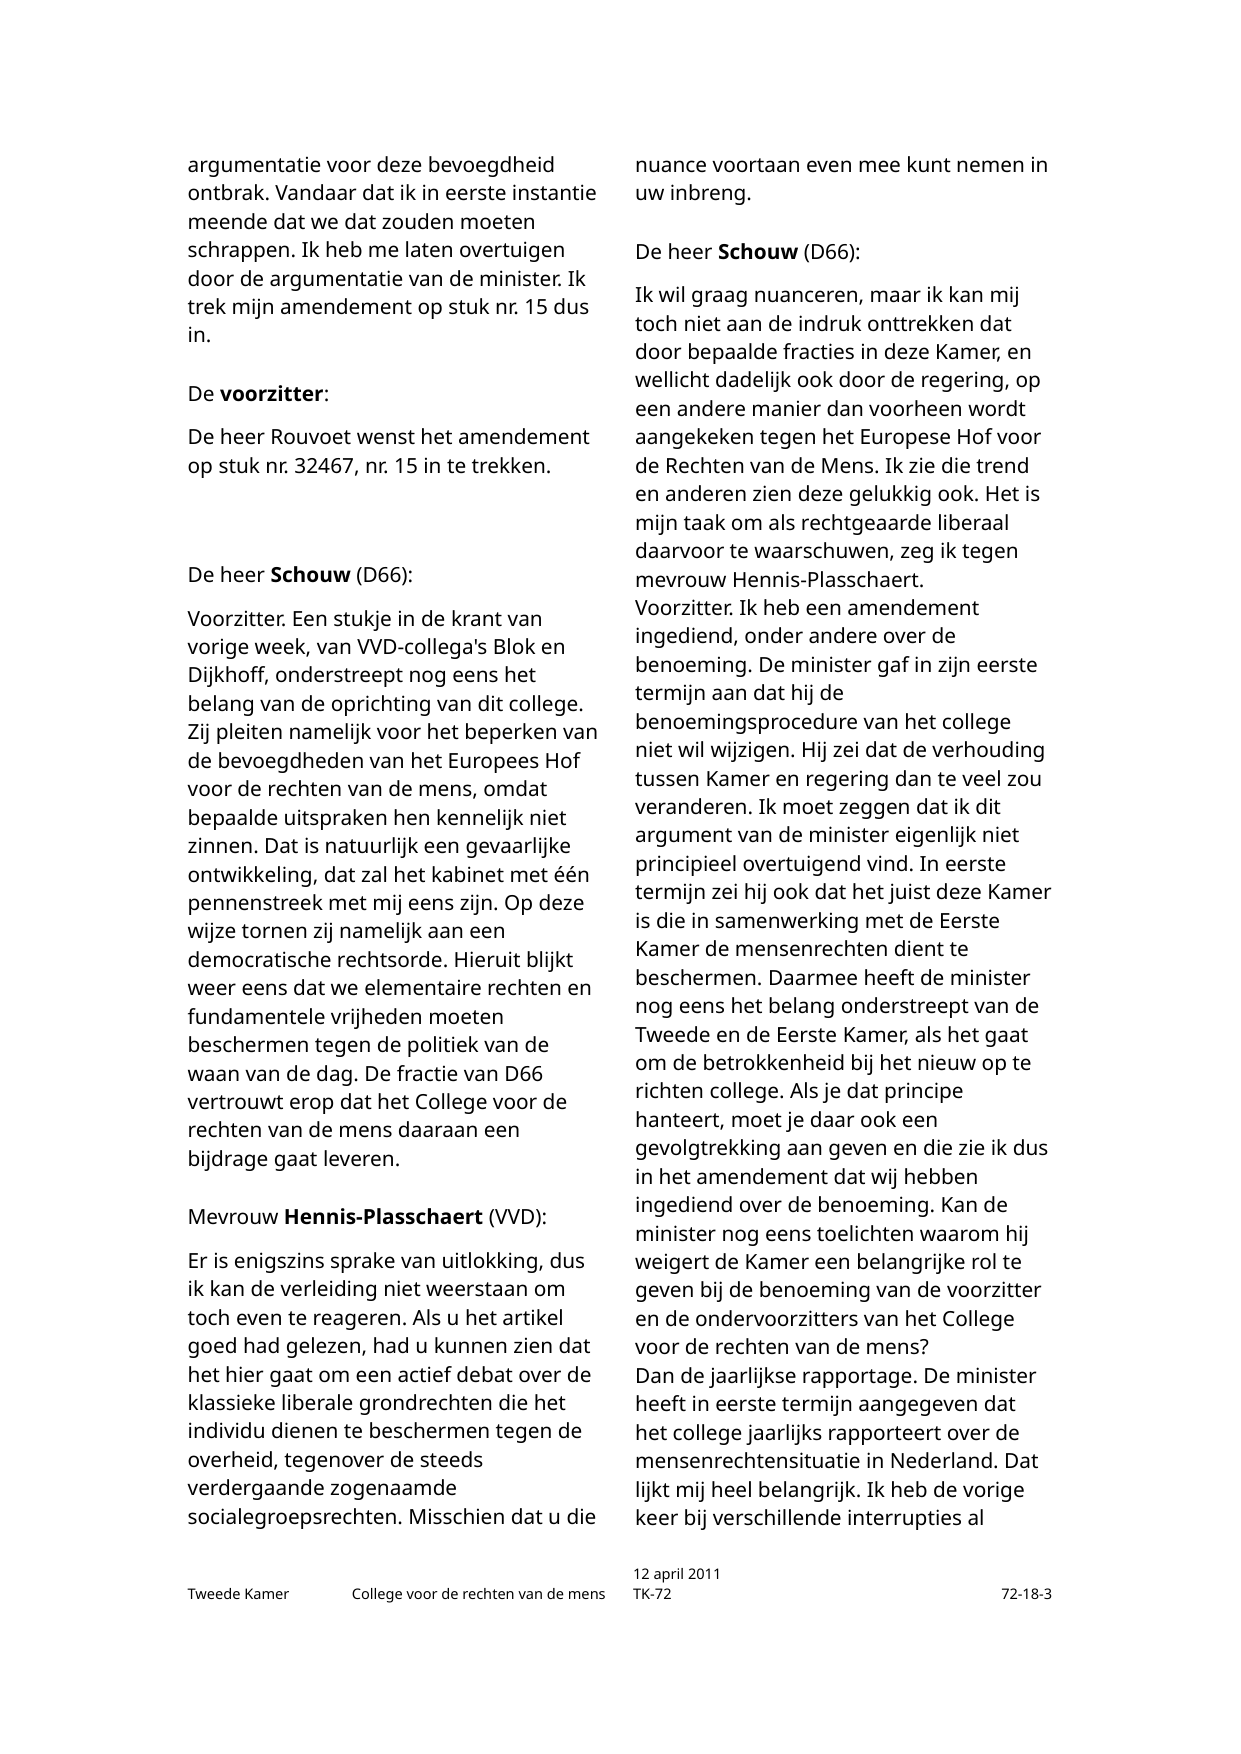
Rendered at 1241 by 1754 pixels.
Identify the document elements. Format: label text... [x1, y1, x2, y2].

text  [187, 509, 605, 538]
text De heer Rouvoet wenst het amendement op stuk nr. 32467, nr. 15 in te trekken. [187, 422, 605, 479]
text De heer Schouw (D66): [187, 560, 605, 589]
text Voorzitter. Een stukje in de krant van vorige week, van VVD-collega's Blok en Dijkhoff, onderstreept nog eens het belang van de oprichting van dit college. Zij pleiten namelijk voor het beperken van de bevoegdheden van het Europees Hof voor de rechten van de mens, omdat bepaalde uitspraken hen kennelijk niet zinnen. Dat is natuurlijk een gevaarlijke ontwikkeling, dat zal het kabinet met één pennenstreek met mij eens zijn. Op deze wijze tornen zij namelijk aan een democratische rechtsorde. Hieruit blijkt weer eens dat we elementaire rechten en fundamentele vrijheden moeten beschermen tegen de politiek van de waan van de dag. De fractie van D66 vertrouwt erop dat het College voor de rechten van de mens daaraan een bijdrage gaat leveren. [187, 604, 605, 1172]
text Er is enigszins sprake van uitlokking, dus ik kan de verleiding niet weerstaan om toch even te reageren. Als u het artikel goed had gelezen, had u kunnen zien dat het hier gaat om een actief debat over de klassieke liberale grondrechten die het individu dienen te beschermen tegen de overheid, tegenover de steeds verdergaande zogenaamde socialegroepsrechten. Misschien dat u die [187, 1246, 605, 1530]
text Dan de jaarlijkse rapportage. De minister heeft in eerste termijn aangegeven dat het college jaarlijks rapporteert over de mensenrechtensituatie in Nederland. Dat lijkt mij heel belangrijk. Ik heb de vorige keer bij verschillende interrupties al [635, 1361, 1053, 1532]
text Voorzitter. Ik heb een amendement ingediend, onder andere over de benoeming. De minister gaf in zijn eerste termijn aan dat hij de benoemingsprocedure van het college niet wil wijzigen. Hij zei dat de verhouding tussen Kamer en regering dan te veel zou veranderen. Ik moet zeggen dat ik dit argument van de minister eigenlijk niet principieel overtuigend vind. In eerste termijn zei hij ook dat het juist deze Kamer is die in samenwerking met de Eerste Kamer de mensenrechten dient te beschermen. Daarmee heeft de minister nog eens het belang onderstreept van de Tweede en de Eerste Kamer, als het gaat om de betrokkenheid bij het nieuw op te richten college. Als je dat principe hanteert, moet je daar ook een gevolgtrekking aan geven en die zie ik dus in het amendement dat wij hebben ingediend over de benoeming. Kan de minister nog eens toelichten waarom hij weigert de Kamer een belangrijke rol te geven bij de benoeming van de voorzitter en de ondervoorzitters van het College voor de rechten van de mens? [635, 593, 1053, 1361]
text Mevrouw Hennis-Plasschaert (VVD): [187, 1202, 605, 1231]
text nuance voortaan even mee kunt nemen in uw inbreng. [635, 150, 1053, 207]
text Ik wil graag nuanceren, maar ik kan mij toch niet aan de indruk onttrekken dat door bepaalde fracties in deze Kamer, en wellicht dadelijk ook door de regering, op een andere manier dan voorheen wordt aangekeken tegen het Europese Hof voor de Rechten van de Mens. Ik zie die trend en anderen zien deze gelukkig ook. Het is mijn taak om als rechtgeaarde liberaal daarvoor te waarschuwen, zeg ik tegen mevrouw Hennis-Plasschaert. [635, 280, 1053, 593]
text De voorzitter: [187, 379, 605, 407]
text argumentatie voor deze bevoegdheid ontbrak. Vandaar dat ik in eerste instantie meende dat we dat zouden moeten schrappen. Ik heb me laten overtuigen door de argumentatie van de minister. Ik trek mijn amendement op stuk nr. 15 dus in. [187, 150, 605, 349]
text De heer Schouw (D66): [635, 237, 1053, 265]
